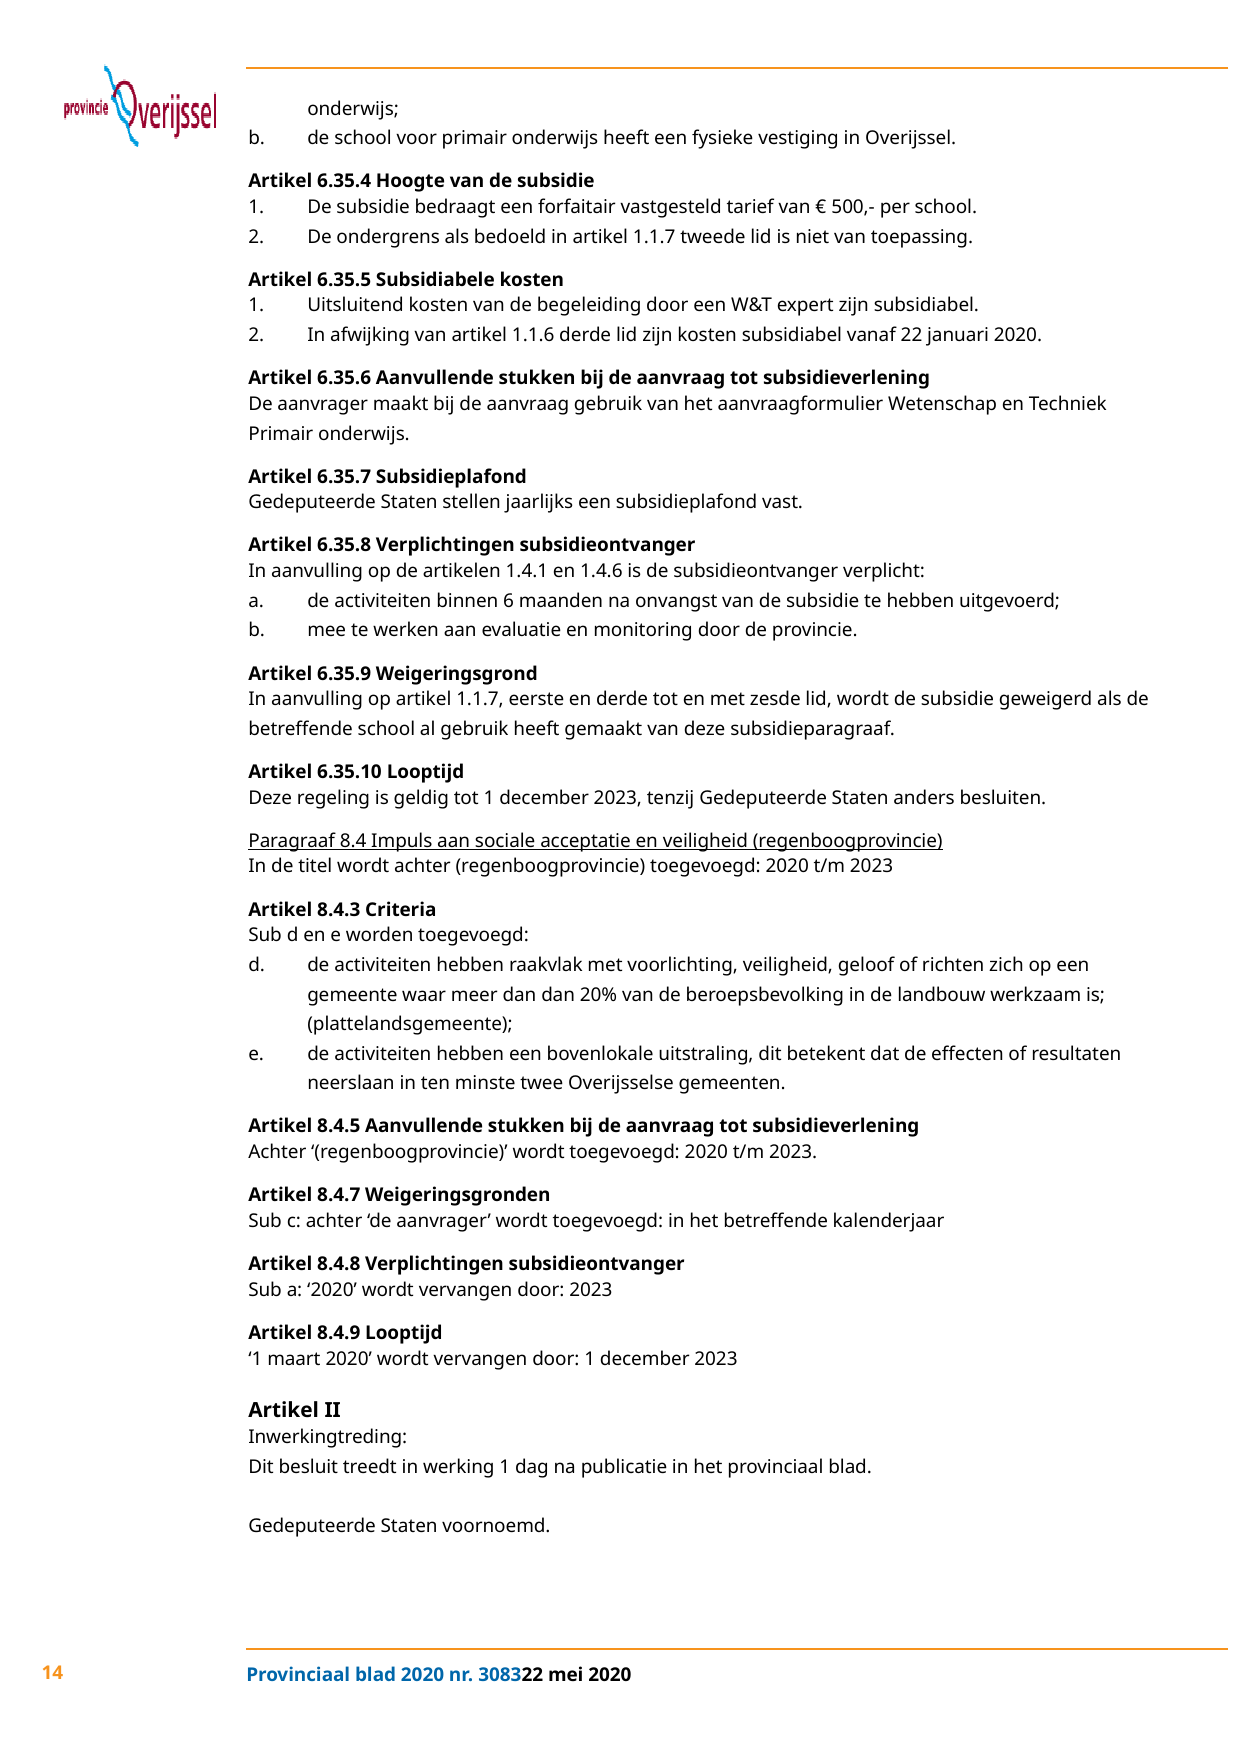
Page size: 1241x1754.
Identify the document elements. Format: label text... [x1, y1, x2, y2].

list De subsidie bedraagt een forfaitair vastgesteld tarief van € 500,- per school. [248, 193, 1152, 219]
text Paragraaf 8.4 Impuls aan sociale acceptatie en veiligheid (regenboogprovincie) [248, 827, 1152, 853]
text Sub c: achter ‘de aanvrager’ wordt toegevoegd: in het betreffende kalenderjaar [248, 1207, 1152, 1233]
text Artikel 8.4.7 Weigeringsgronden [248, 1181, 1152, 1207]
text Artikel 6.35.9 Weigeringsgrond [248, 660, 1152, 685]
list de activiteiten hebben raakvlak met voorlichting, veiligheid, geloof of richten zich op een gemeente waar meer dan dan 20% van de beroepsbevolking in de landbouw werkzaam is; (plattelandsgemeente); [248, 951, 1152, 1036]
text Artikel 6.35.6 Aanvullende stukken bij de aanvraag tot subsidieverlening [248, 364, 1152, 390]
text Gedeputeerde Staten stellen jaarlijks een subsidieplafond vast. [248, 488, 1152, 514]
text Artikel 6.35.10 Looptijd [248, 758, 1152, 784]
text In aanvulling op de artikelen 1.4.1 en 1.4.6 is de subsidieontvanger verplicht: [248, 557, 1152, 583]
text Artikel II [248, 1395, 1152, 1424]
text Artikel 8.4.9 Looptijd [248, 1319, 1152, 1345]
list mee te werken aan evaluatie en monitoring door de provincie. [248, 617, 1152, 642]
text Artikel 6.35.4 Hoogte van de subsidie [248, 167, 1152, 193]
list onderwijs; [248, 95, 1152, 121]
text In de titel wordt achter (regenboogprovincie) toegevoegd: 2020 t/m 2023 [248, 853, 1152, 878]
text Inwerkingtreding: [248, 1424, 1152, 1449]
text Artikel 8.4.5 Aanvullende stukken bij de aanvraag tot subsidieverlening [248, 1113, 1152, 1138]
text Artikel 6.35.8 Verplichtingen subsidieontvanger [248, 532, 1152, 557]
text Artikel 6.35.7 Subsidieplafond [248, 463, 1152, 488]
text Sub a: ‘2020’ wordt vervangen door: 2023 [248, 1276, 1152, 1302]
text Artikel 8.4.8 Verplichtingen subsidieontvanger [248, 1250, 1152, 1276]
list de activiteiten binnen 6 maanden na onvangst van de subsidie te hebben uitgevoerd; [248, 587, 1152, 613]
text Dit besluit treedt in werking 1 dag na publicatie in het provinciaal blad. [248, 1453, 1152, 1479]
text Achter ‘(regenboogprovincie)’ wordt toegevoegd: 2020 t/m 2023. [248, 1138, 1152, 1164]
text Artikel 8.4.3 Criteria [248, 896, 1152, 922]
text Sub d en e worden toegevoegd: [248, 922, 1152, 947]
text In aanvulling op artikel 1.1.7, eerste en derde tot en met zesde lid, wordt de subsidie geweigerd als de betreffende school al gebruik heeft gemaakt van deze subsidieparagraaf. [248, 685, 1152, 741]
text De aanvrager maakt bij de aanvraag gebruik van het aanvraagformulier Wetenschap en Techniek Primair onderwijs. [248, 390, 1152, 445]
list de school voor primair onderwijs heeft een fysieke vestiging in Overijssel. [248, 124, 1152, 150]
text Gedeputeerde Staten voornoemd. [248, 1512, 1152, 1538]
picture [41, 47, 231, 172]
text Deze regeling is geldig tot 1 december 2023, tenzij Gedeputeerde Staten anders besluiten. [248, 784, 1152, 809]
list Uitsluitend kosten van de begeleiding door een W&T expert zijn subsidiabel. [248, 292, 1152, 317]
list De ondergrens als bedoeld in artikel 1.1.7 tweede lid is niet van toepassing. [248, 223, 1152, 248]
text Artikel 6.35.5 Subsidiabele kosten [248, 266, 1152, 292]
text ‘1 maart 2020’ wordt vervangen door: 1 december 2023 [248, 1345, 1152, 1371]
list de activiteiten hebben een bovenlokale uitstraling, dit betekent dat de effecten of resultaten neerslaan in ten minste twee Overijsselse gemeenten. [248, 1040, 1152, 1095]
list In afwijking van artikel 1.1.6 derde lid zijn kosten subsidiabel vanaf 22 januari 2020. [248, 321, 1152, 347]
